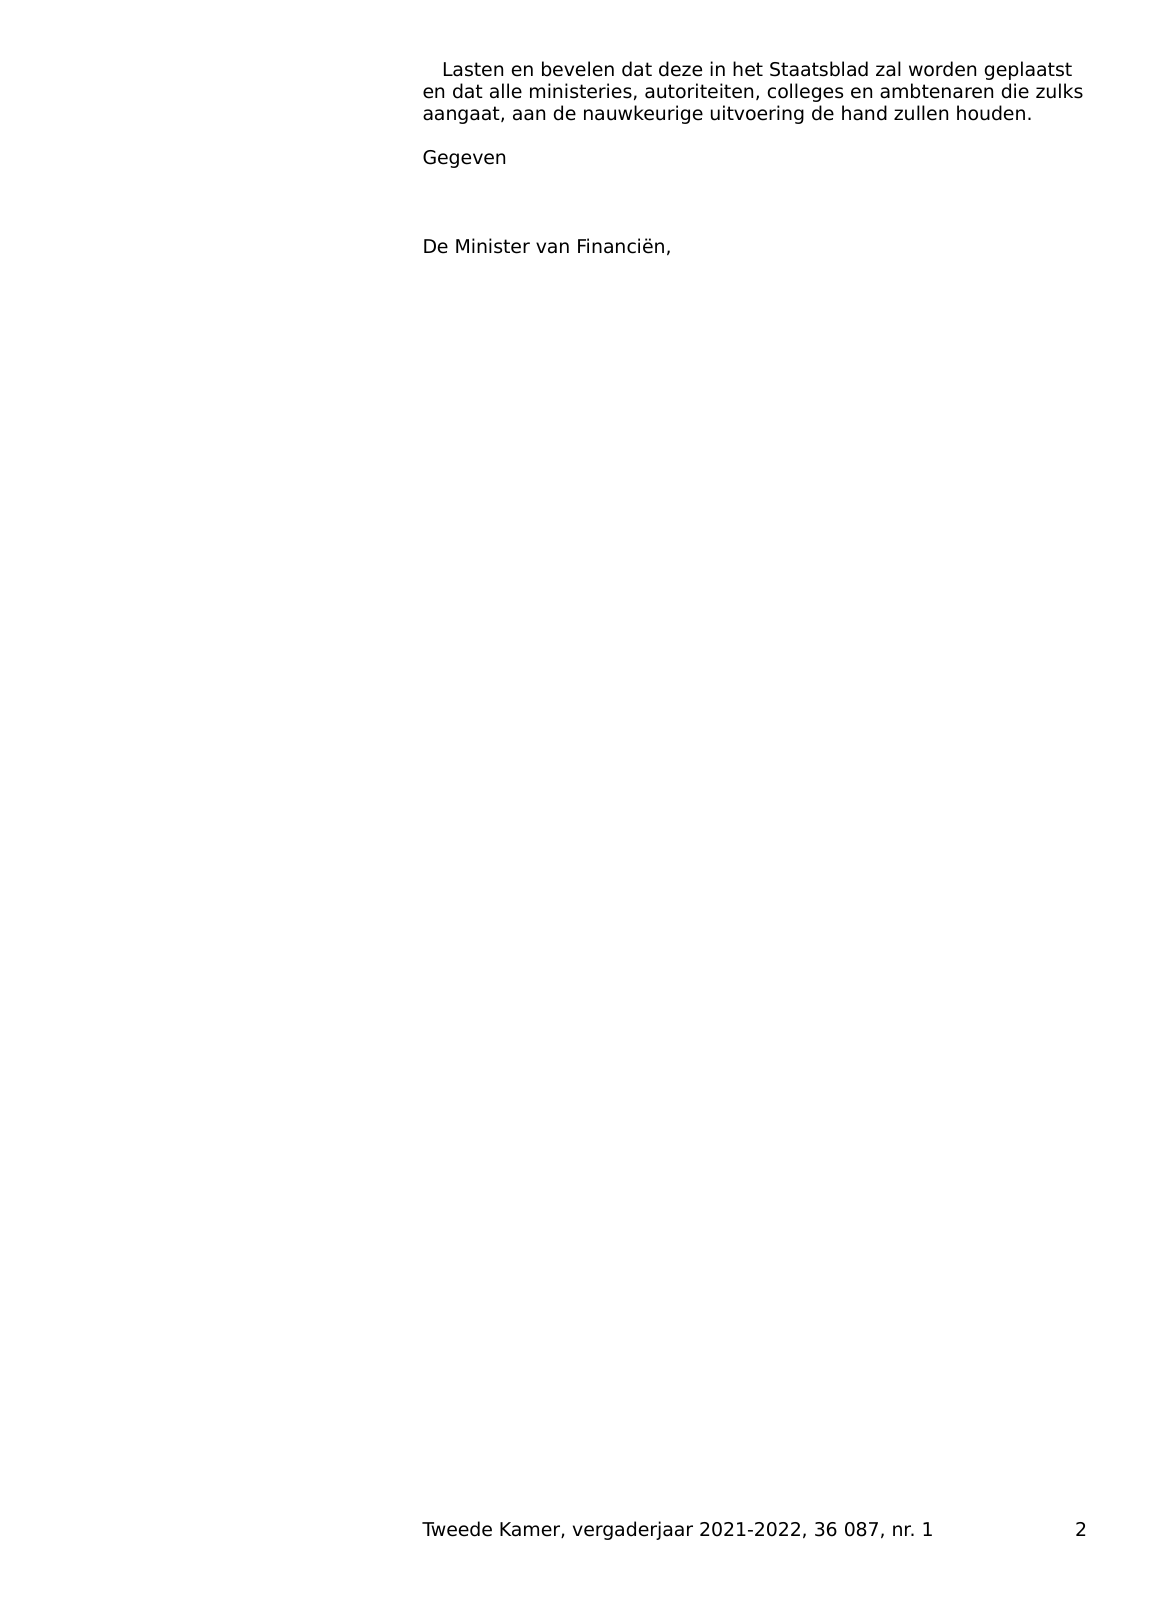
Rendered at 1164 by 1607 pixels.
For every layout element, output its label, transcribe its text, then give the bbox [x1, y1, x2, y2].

text Lasten en bevelen dat deze in het Staatsblad zal worden geplaatst en dat alle ministeries, autoriteiten, colleges en ambtenaren die zulks aangaat, aan de nauwkeurige uitvoering de hand zullen houden. [422, 59, 1087, 125]
text De Minister van Financiën, [422, 236, 1087, 258]
text Gegeven [422, 147, 1087, 169]
